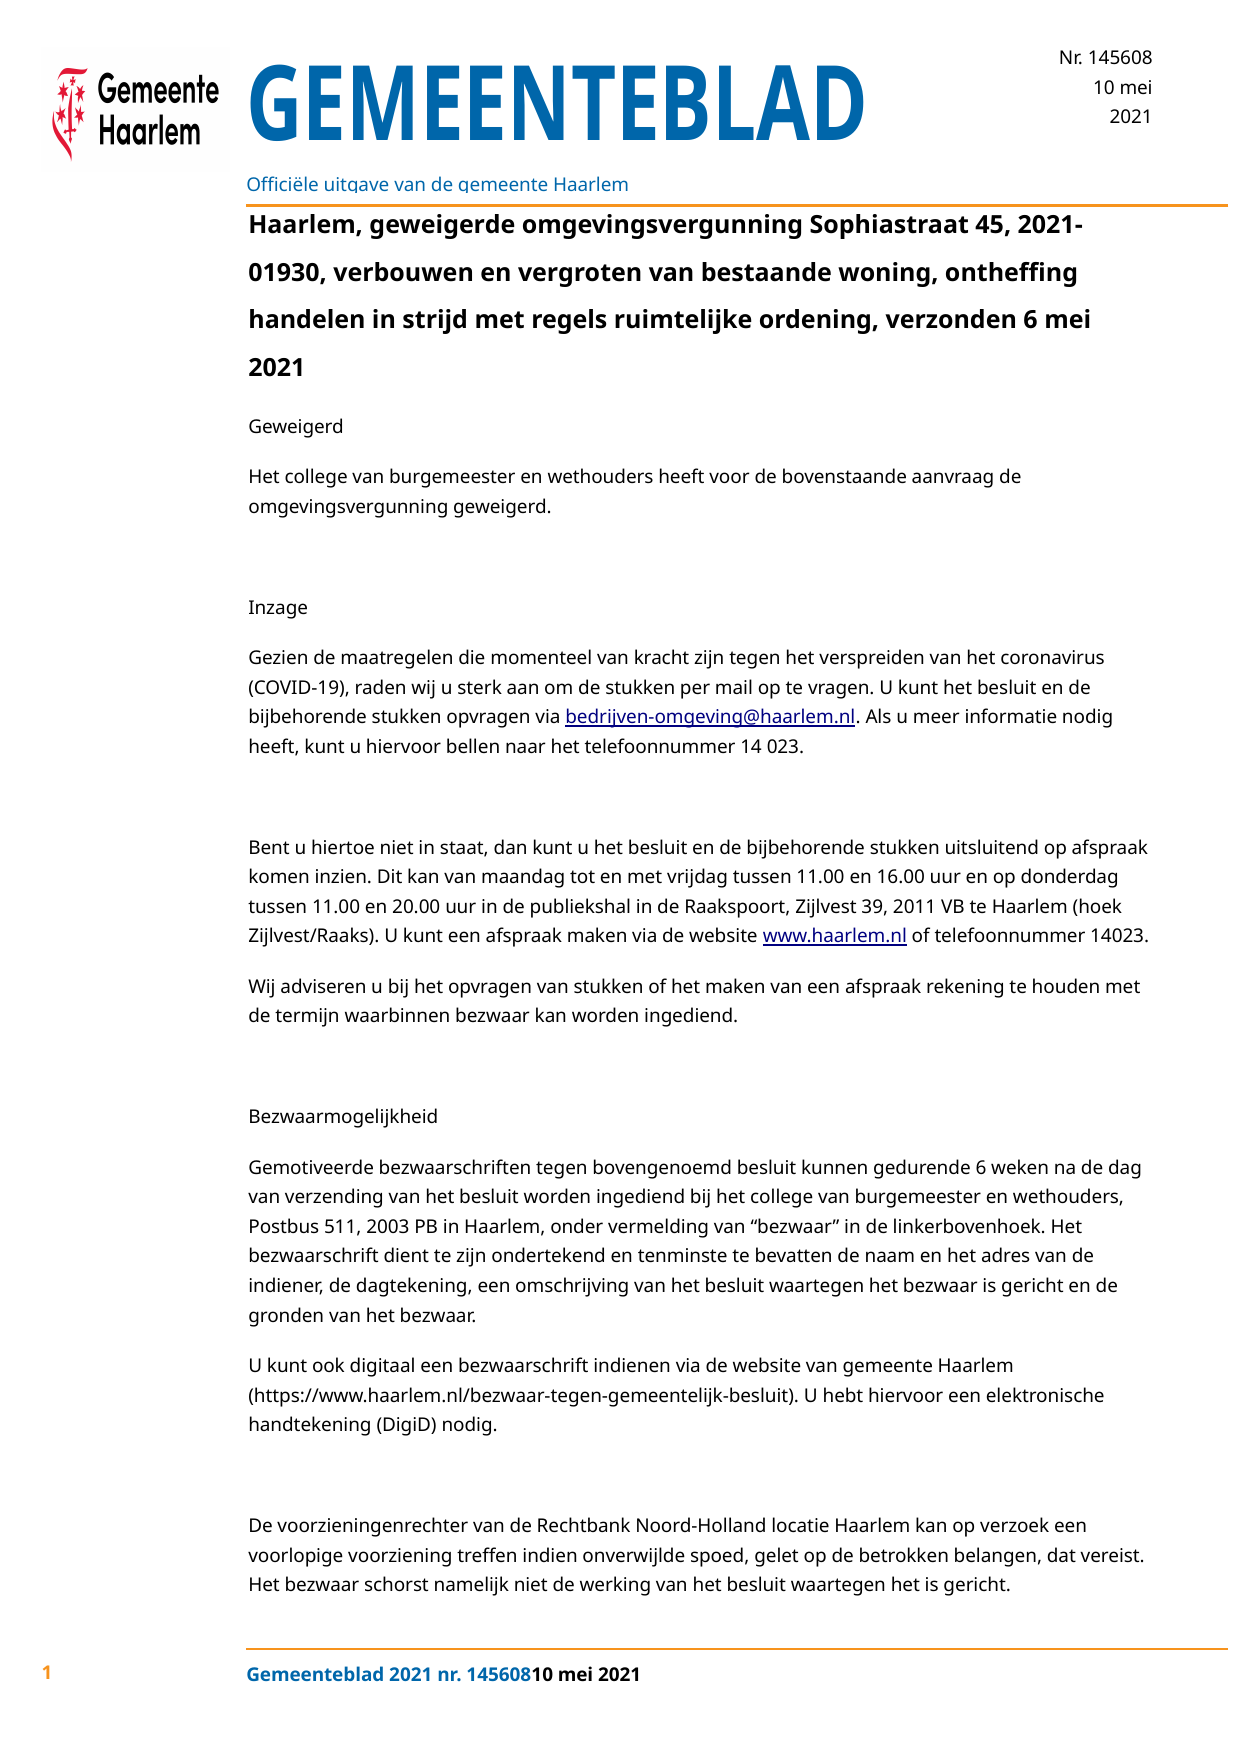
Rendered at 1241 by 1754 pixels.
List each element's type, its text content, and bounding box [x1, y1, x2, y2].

text Het college van burgemeester en wethouders heeft voor de bovenstaande aanvraag de omgevingsvergunning geweigerd. [248, 463, 1152, 519]
text Haarlem, geweigerde omgevingsvergunning Sophiastraat 45, 2021-01930, verbouwen en vergroten van bestaande woning, ontheffing handelen in strijd met regels ruimtelijke ordening, verzonden 6 mei 2021 [248, 207, 1152, 384]
text Gezien de maatregelen die momenteel van kracht zijn tegen het verspreiden van het coronavirus (COVID-19), raden wij u sterk aan om de stukken per mail op te vragen. U kunt het besluit en de bijbehorende stukken opvragen via bedrijven-omgeving@haarlem.nl. Als u meer informatie nodig heeft, kunt u hiervoor bellen naar het telefoonnummer 14 023. [248, 644, 1152, 759]
text De voorzieningenrechter van de Rechtbank Noord-Holland locatie Haarlem kan op verzoek een voorlopige voorziening treffen indien onverwijlde spoed, gelet op de betrokken belangen, dat vereist. Het bezwaar schorst namelijk niet de werking van het besluit waartegen het is gericht. [248, 1512, 1152, 1597]
text Bent u hiertoe niet in staat, dan kunt u het besluit en de bijbehorende stukken uitsluitend op afspraak komen inzien. Dit kan van maandag tot en met vrijdag tussen 11.00 en 16.00 uur en op donderdag tussen 11.00 en 20.00 uur in de publiekshal in de Raakspoort, Zijlvest 39, 2011 VB te Haarlem (hoek Zijlvest/Raaks). U kunt een afspraak maken via de website www.haarlem.nl of telefoonnummer 14023. [248, 834, 1152, 948]
text Bezwaarmogelijkheid [248, 1103, 1152, 1129]
text Gemotiveerde bezwaarschriften tegen bovengenoemd besluit kunnen gedurende 6 weken na de dag van verzending van het besluit worden ingediend bij het college van burgemeester en wethouders, Postbus 511, 2003 PB in Haarlem, onder vermelding van “bezwaar” in de linkerbovenhoek. Het bezwaarschrift dient te zijn ondertekend en tenminste te bevatten de naam en het adres van de indiener, de dagtekening, een omschrijving van het besluit waartegen het bezwaar is gericht en de gronden van het bezwaar. [248, 1154, 1152, 1328]
text Wij adviseren u bij het opvragen van stukken of het maken van een afspraak rekening te houden met de termijn waarbinnen bezwaar kan worden ingediend. [248, 973, 1152, 1028]
text Inzage [248, 594, 1152, 620]
picture [41, 47, 231, 172]
text U kunt ook digitaal een bezwaarschrift indienen via de website van gemeente Haarlem (https://www.haarlem.nl/bezwaar-tegen-gemeentelijk-besluit). U hebt hiervoor een elektronische handtekening (DigiD) nodig. [248, 1352, 1152, 1437]
text Geweigerd [248, 413, 1152, 439]
